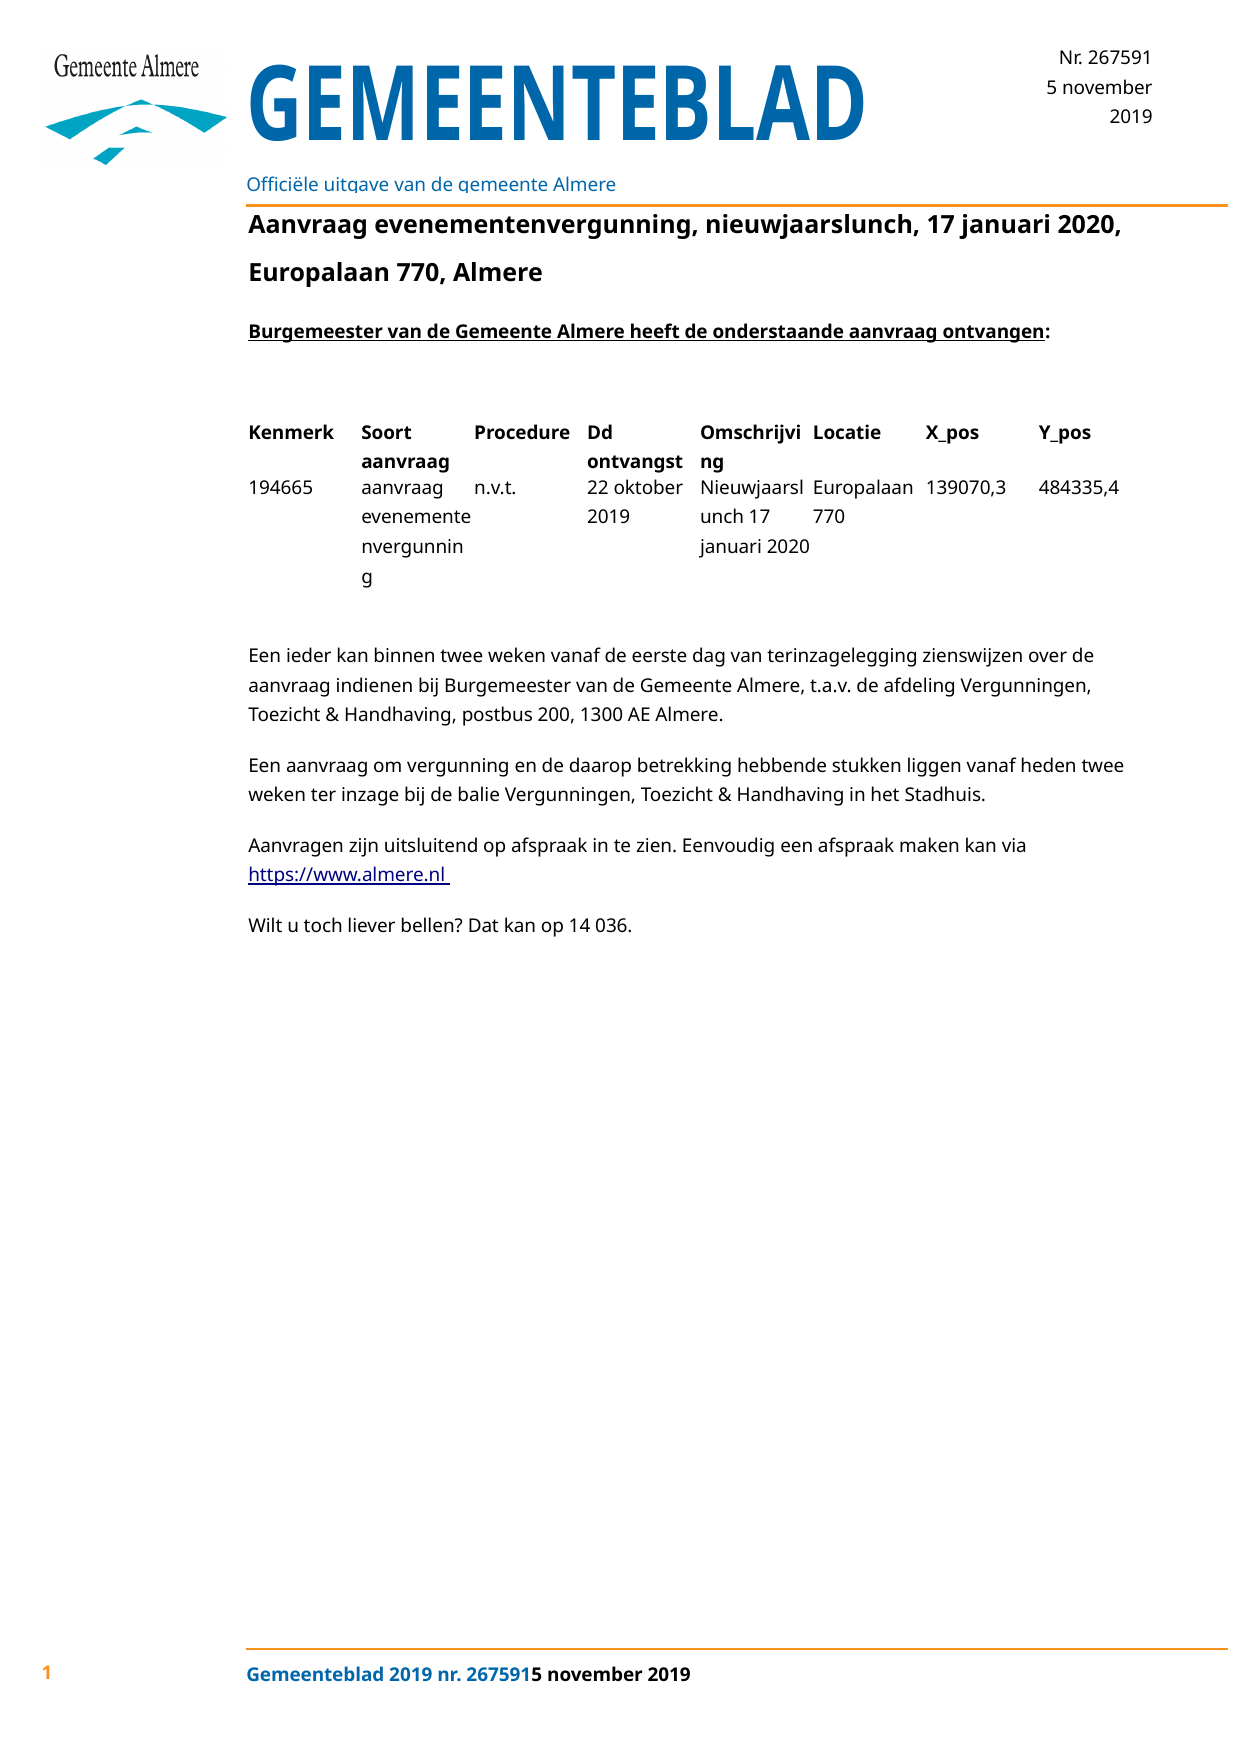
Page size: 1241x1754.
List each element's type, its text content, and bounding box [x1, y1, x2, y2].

text Aanvraag evenementenvergunning, nieuwjaarslunch, 17 januari 2020, Europalaan 770, Almere [248, 207, 1152, 288]
table_header X_pos [926, 419, 1038, 474]
table_cell Nieuwjaarslunch 17 januari 2020 [700, 474, 813, 589]
picture [41, 47, 231, 172]
text Burgemeester van de Gemeente Almere heeft de onderstaande aanvraag ontvangen: [248, 318, 1152, 344]
text Een aanvraag om vergunning en de daarop betrekking hebbende stukken liggen vanaf heden twee weken ter inzage bij de balie Vergunningen, Toezicht & Handhaving in het Stadhuis. [248, 752, 1152, 807]
table_cell n.v.t. [474, 474, 587, 589]
table_cell 139070,3 [926, 474, 1038, 589]
table_header Procedure [474, 419, 587, 474]
text Een ieder kan binnen twee weken vanaf de eerste dag van terinzagelegging zienswijzen over de aanvraag indienen bij Burgemeester van de Gemeente Almere, t.a.v. de afdeling Vergunningen, Toezicht & Handhaving, postbus 200, 1300 AE Almere. [248, 642, 1152, 727]
table_cell 194665 [248, 474, 361, 589]
table_header Locatie [813, 419, 926, 474]
text Wilt u toch liever bellen? Dat kan op 14 036. [248, 912, 1152, 938]
table_cell 484335,4 [1039, 474, 1152, 589]
table_header Soort aanvraag [361, 419, 474, 474]
table_cell Europalaan 770 [813, 474, 926, 589]
table_header Omschrijving [700, 419, 813, 474]
table_header Kenmerk [248, 419, 361, 474]
table_header Dd ontvangst [587, 419, 700, 474]
table_header Y_pos [1039, 419, 1152, 474]
text Aanvragen zijn uitsluitend op afspraak in te zien. Eenvoudig een afspraak maken kan via https://www.almere.nl [248, 832, 1152, 887]
table_cell 22 oktober 2019 [587, 474, 700, 589]
table_cell aanvraag evenementenvergunning [361, 474, 474, 589]
